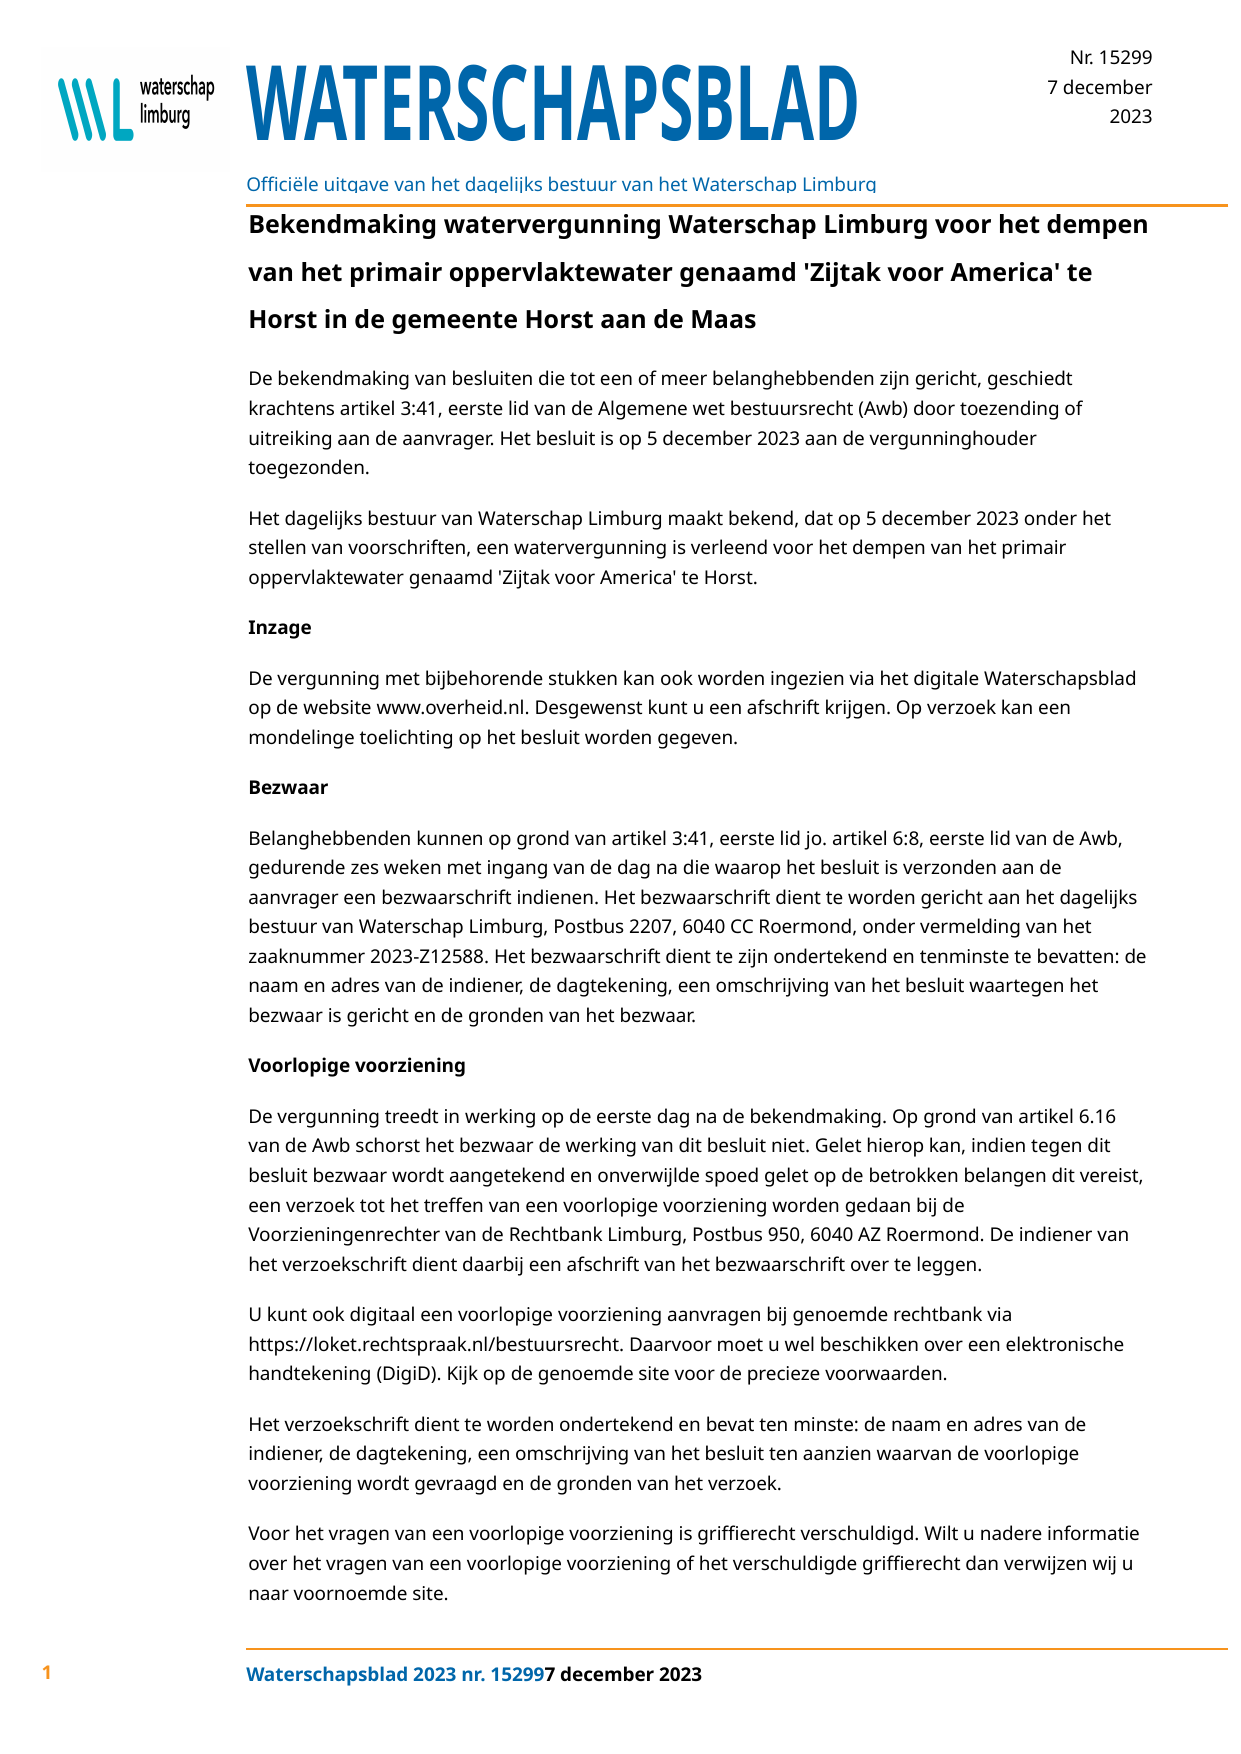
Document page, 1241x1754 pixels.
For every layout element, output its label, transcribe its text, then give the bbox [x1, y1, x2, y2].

picture [41, 47, 231, 172]
text De vergunning treedt in werking op de eerste dag na de bekendmaking. Op grond van artikel 6.16 van de Awb schorst het bezwaar de werking van dit besluit niet. Gelet hierop kan, indien tegen dit besluit bezwaar wordt aangetekend en onverwijlde spoed gelet op de betrokken belangen dit vereist, een verzoek tot het treffen van een voorlopige voorziening worden gedaan bij de Voorzieningenrechter van de Rechtbank Limburg, Postbus 950, 6040 AZ Roermond. De indiener van het verzoekschrift dient daarbij een afschrift van het bezwaarschrift over te leggen. [248, 1103, 1152, 1277]
text Bezwaar [248, 774, 1152, 800]
text Het dagelijks bestuur van Waterschap Limburg maakt bekend, dat op 5 december 2023 onder het stellen van voorschriften, een watervergunning is verleend voor het dempen van het primair oppervlaktewater genaamd 'Zijtak voor America' te Horst. [248, 505, 1152, 589]
text Bekendmaking watervergunning Waterschap Limburg voor het dempen van het primair oppervlaktewater genaamd 'Zijtak voor America' te Horst in de gemeente Horst aan de Maas [248, 207, 1152, 336]
text Belanghebbenden kunnen op grond van artikel 3:41, eerste lid jo. artikel 6:8, eerste lid van de Awb, gedurende zes weken met ingang van de dag na die waarop het besluit is verzonden aan de aanvrager een bezwaarschrift indienen. Het bezwaarschrift dient te worden gericht aan het dagelijks bestuur van Waterschap Limburg, Postbus 2207, 6040 CC Roermond, onder vermelding van het zaaknummer 2023-Z12588. Het bezwaarschrift dient te zijn ondertekend en tenminste te bevatten: de naam en adres van de indiener, de dagtekening, een omschrijving van het besluit waartegen het bezwaar is gericht en de gronden van het bezwaar. [248, 825, 1152, 1028]
text Inzage [248, 614, 1152, 640]
text De bekendmaking van besluiten die tot een of meer belanghebbenden zijn gericht, geschiedt krachtens artikel 3:41, eerste lid van de Algemene wet bestuursrecht (Awb) door toezending of uitreiking aan de aanvrager. Het besluit is op 5 december 2023 aan de vergunninghouder toegezonden. [248, 366, 1152, 480]
text Voorlopige voorziening [248, 1053, 1152, 1078]
text U kunt ook digitaal een voorlopige voorziening aanvragen bij genoemde rechtbank via https://loket.rechtspraak.nl/bestuursrecht. Daarvoor moet u wel beschikken over een elektronische handtekening (DigiD). Kijk op de genoemde site voor de precieze voorwaarden. [248, 1301, 1152, 1386]
text Voor het vragen van een voorlopige voorziening is griffierecht verschuldigd. Wilt u nadere informatie over het vragen van een voorlopige voorziening of het verschuldigde griffierecht dan verwijzen wij u naar voornoemde site. [248, 1521, 1152, 1605]
text De vergunning met bijbehorende stukken kan ook worden ingezien via het digitale Waterschapsblad op de website www.overheid.nl. Desgewenst kunt u een afschrift krijgen. Op verzoek kan een mondelinge toelichting op het besluit worden gegeven. [248, 665, 1152, 749]
text Het verzoekschrift dient te worden ondertekend en bevat ten minste: de naam en adres van de indiener, de dagtekening, een omschrijving van het besluit ten aanzien waarvan de voorlopige voorziening wordt gevraagd en de gronden van het verzoek. [248, 1411, 1152, 1496]
